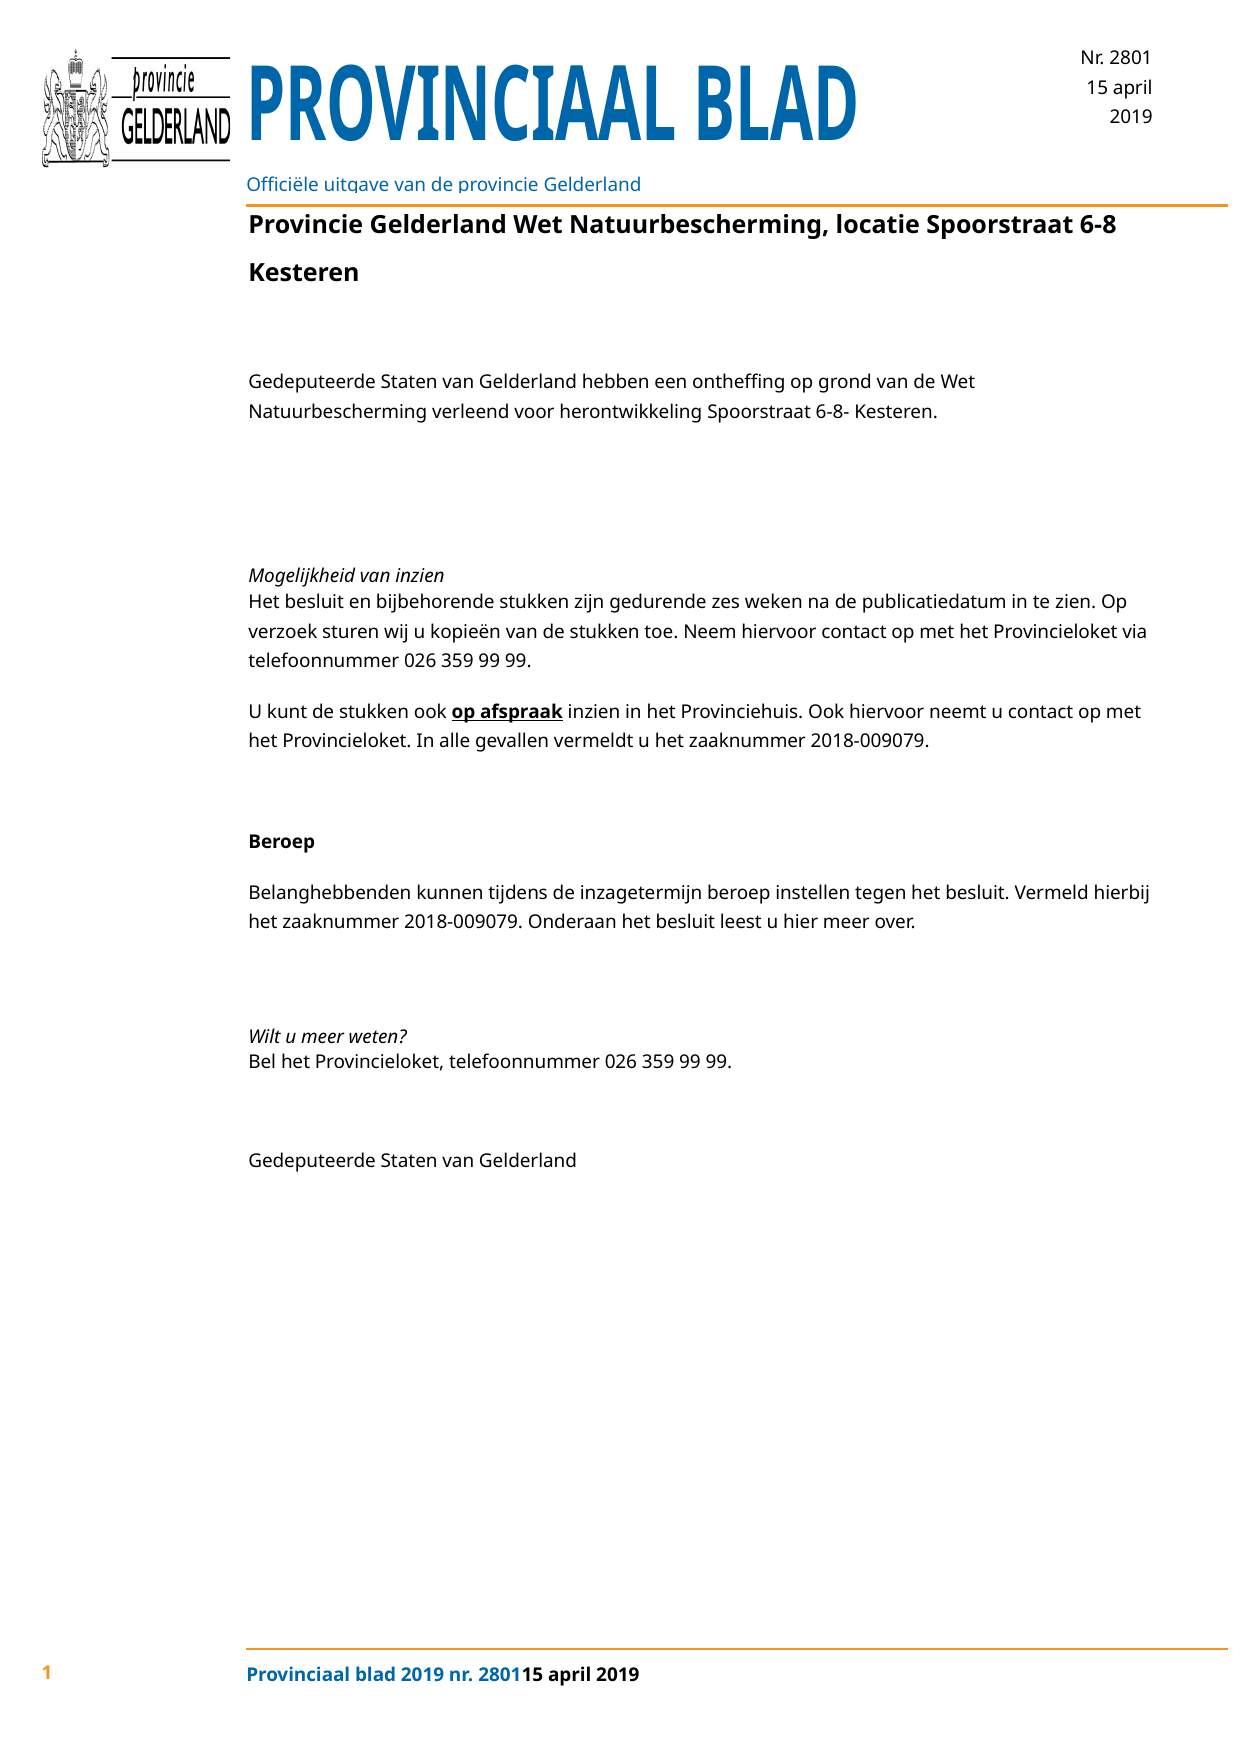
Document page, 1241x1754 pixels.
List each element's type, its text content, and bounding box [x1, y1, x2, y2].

text Provincie Gelderland Wet Natuurbescherming, locatie Spoorstraat 6-8 Kesteren [248, 207, 1152, 288]
text Beroep [248, 828, 1152, 854]
text Gedeputeerde Staten van Gelderland [248, 1147, 1152, 1172]
text Bel het Provincieloket, telefoonnummer 026 359 99 99. [248, 1048, 1152, 1074]
text Wilt u meer weten? [248, 1023, 1152, 1048]
text Mogelijkheid van inzien [248, 563, 1152, 588]
picture [41, 47, 231, 172]
text Gedeputeerde Staten van Gelderland hebben een ontheffing op grond van de Wet Natuurbescherming verleend voor herontwikkeling Spoorstraat 6-8- Kesteren. [248, 368, 1152, 424]
text Belanghebbenden kunnen tijdens de inzagetermijn beroep instellen tegen het besluit. Vermeld hierbij het zaaknummer 2018-009079. Onderaan het besluit leest u hier meer over. [248, 879, 1152, 934]
text Het besluit en bijbehorende stukken zijn gedurende zes weken na de publicatiedatum in te zien. Op verzoek sturen wij u kopieën van de stukken toe. Neem hiervoor contact op met het Provincieloket via telefoonnummer 026 359 99 99. [248, 588, 1152, 673]
text U kunt de stukken ook op afspraak inzien in het Provinciehuis. Ook hiervoor neemt u contact op met het Provincieloket. In alle gevallen vermeldt u het zaaknummer 2018-009079. [248, 698, 1152, 753]
